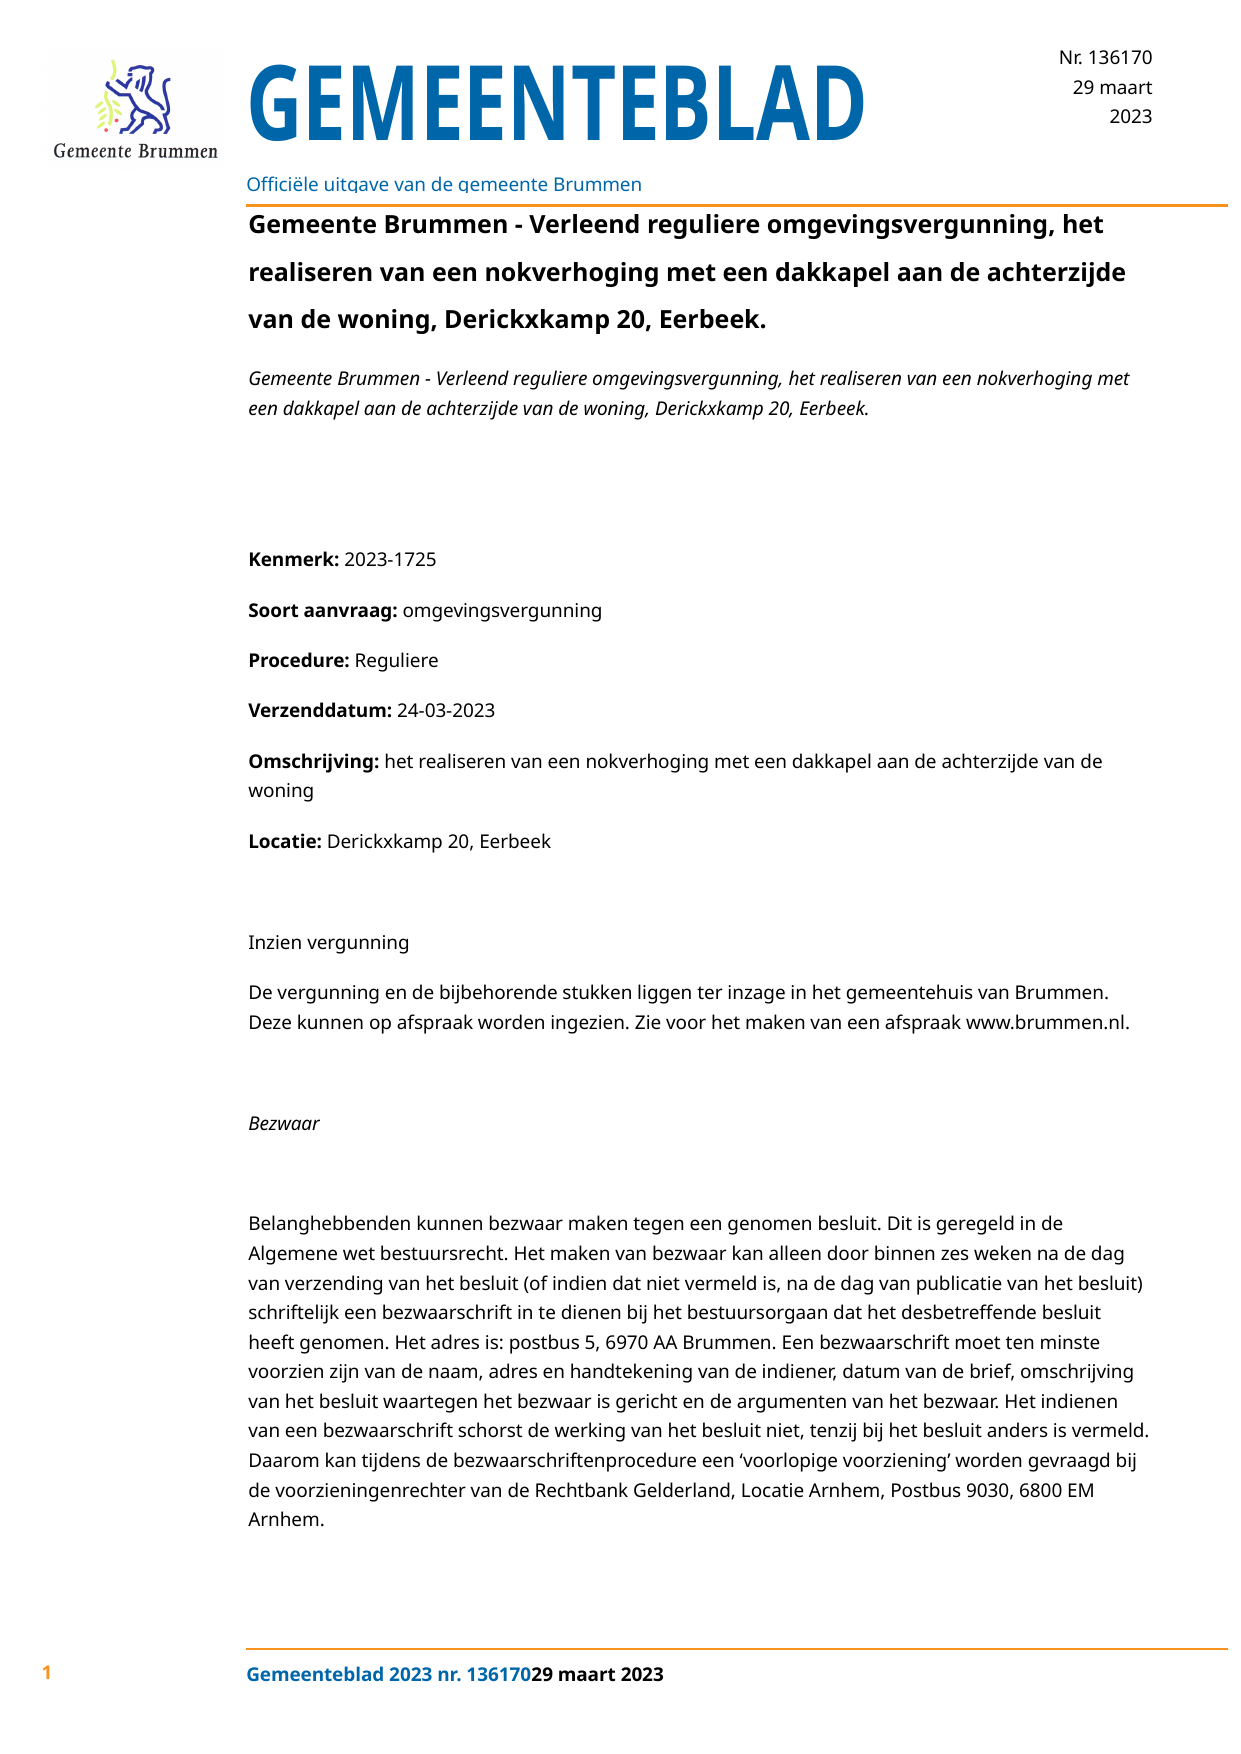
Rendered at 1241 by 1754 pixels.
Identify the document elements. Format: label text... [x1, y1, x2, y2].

text De vergunning en de bijbehorende stukken liggen ter inzage in het gemeentehuis van Brummen. Deze kunnen op afspraak worden ingezien. Zie voor het maken van een afspraak www.brummen.nl. [248, 979, 1152, 1034]
text Kenmerk: 2023-1725 [248, 546, 1152, 572]
text Verzenddatum: 24-03-2023 [248, 698, 1152, 723]
text Inzien vergunning [248, 929, 1152, 954]
text Gemeente Brummen - Verleend reguliere omgevingsvergunning, het realiseren van een nokverhoging met een dakkapel aan de achterzijde van de woning, Derickxkamp 20, Eerbeek. [248, 207, 1152, 336]
text Procedure: Reguliere [248, 647, 1152, 673]
text Locatie: Derickxkamp 20, Eerbeek [248, 828, 1152, 854]
text Omschrijving: het realiseren van een nokverhoging met een dakkapel aan de achterzijde van de woning [248, 748, 1152, 803]
text Soort aanvraag: omgevingsvergunning [248, 597, 1152, 622]
text Gemeente Brummen - Verleend reguliere omgevingsvergunning, het realiseren van een nokverhoging met een dakkapel aan de achterzijde van de woning, Derickxkamp 20, Eerbeek. [248, 366, 1152, 421]
text Bezwaar [248, 1110, 1152, 1135]
text Belanghebbenden kunnen bezwaar maken tegen een genomen besluit. Dit is geregeld in de Algemene wet bestuursrecht. Het maken van bezwaar kan alleen door binnen zes weken na de dag van verzending van het besluit (of indien dat niet vermeld is, na de dag van publicatie van het besluit) schriftelijk een bezwaarschrift in te dienen bij het bestuursorgaan dat het desbetreffende besluit heeft genomen. Het adres is: postbus 5, 6970 AA Brummen. Een bezwaarschrift moet ten minste voorzien zijn van de naam, adres en handtekening van de indiener, datum van de brief, omschrijving van het besluit waartegen het bezwaar is gericht en de argumenten van het bezwaar. Het indienen van een bezwaarschrift schorst de werking van het besluit niet, tenzij bij het besluit anders is vermeld. Daarom kan tijdens de bezwaarschriftenprocedure een ‘voorlopige voorziening’ worden gevraagd bij de voorzieningenrechter van de Rechtbank Gelderland, Locatie Arnhem, Postbus 9030, 6800 EM Arnhem. [248, 1211, 1152, 1532]
picture [41, 47, 231, 172]
